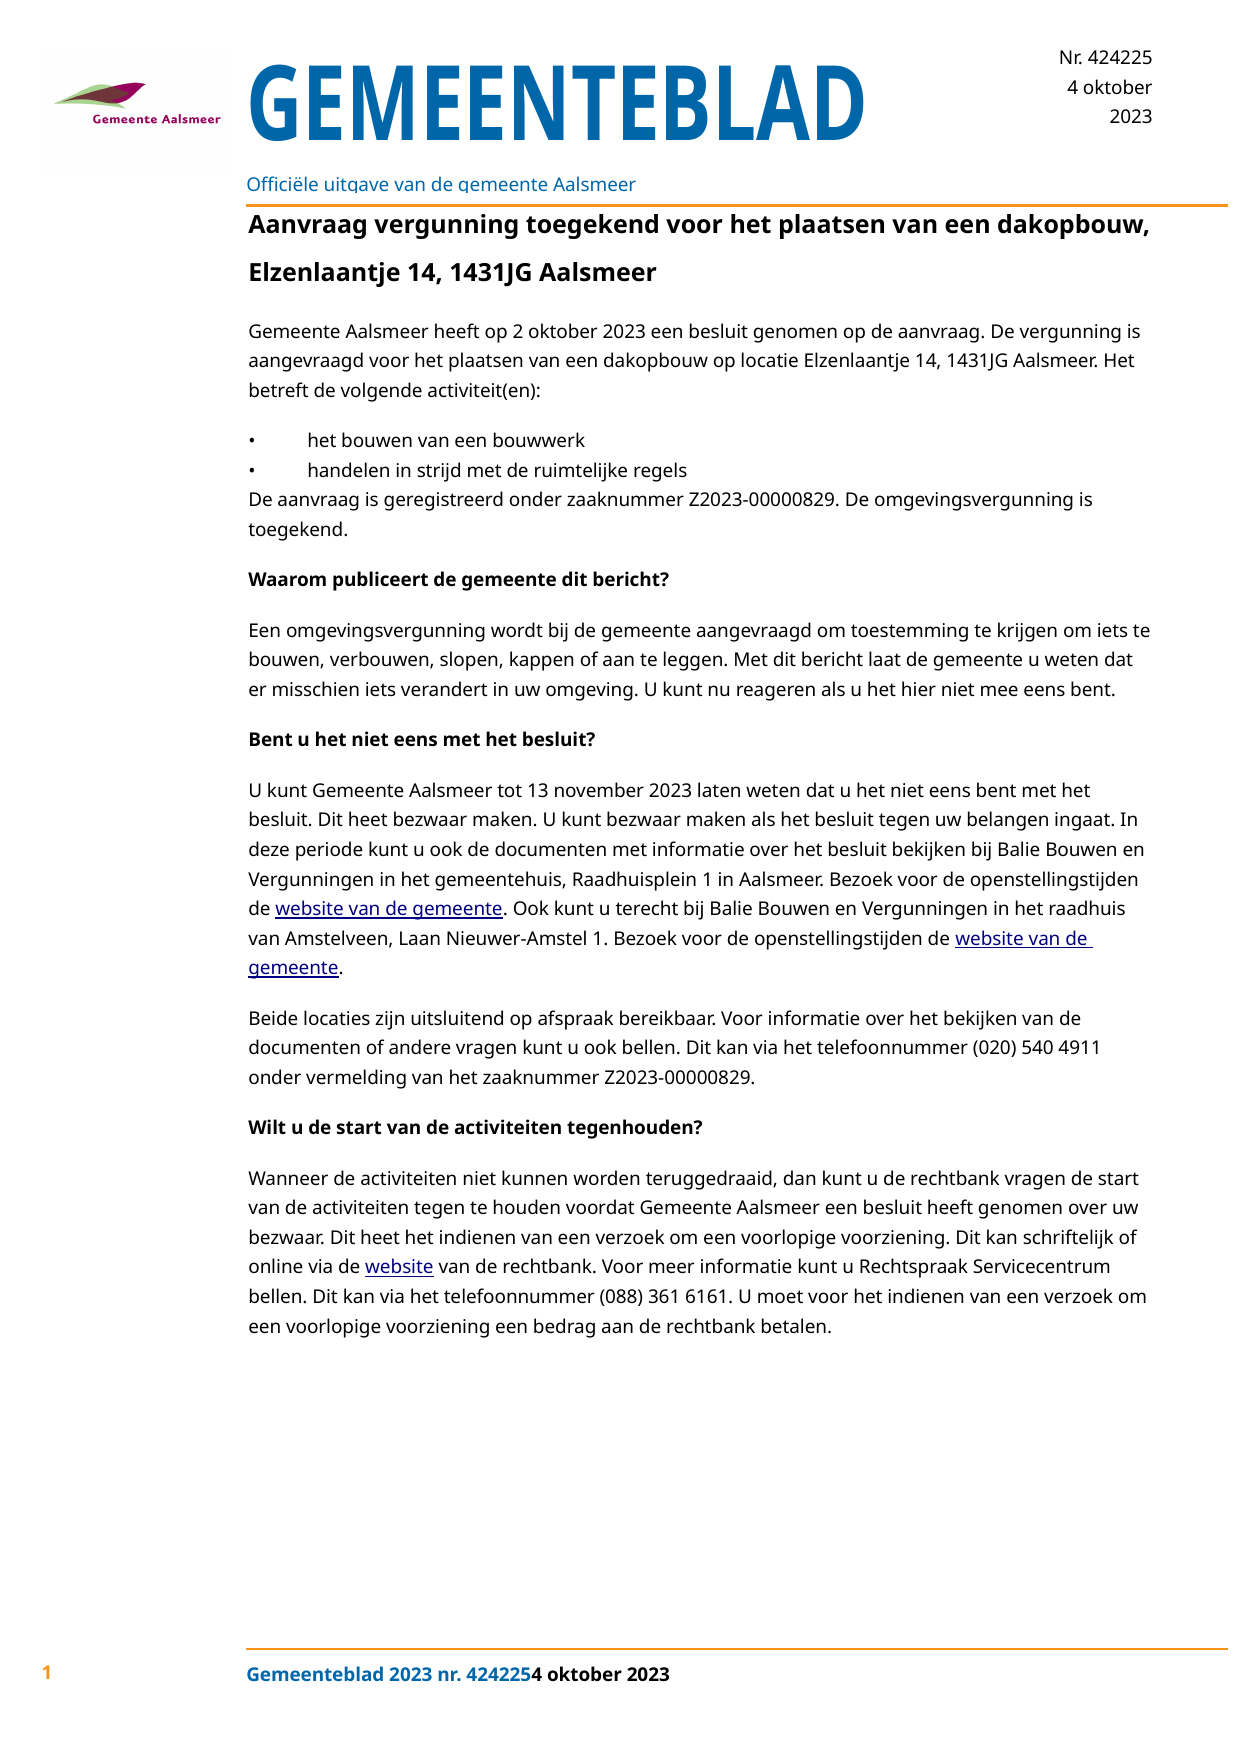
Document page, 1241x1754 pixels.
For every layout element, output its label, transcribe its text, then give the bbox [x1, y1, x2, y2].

list het bouwen van een bouwwerk [248, 427, 1152, 453]
text Waarom publiceert de gemeente dit bericht? [248, 567, 1152, 592]
list handelen in strijd met de ruimtelijke regels [248, 457, 1152, 483]
picture [41, 47, 231, 172]
text Aanvraag vergunning toegekend voor het plaatsen van een dakopbouw, Elzenlaantje 14, 1431JG Aalsmeer [248, 207, 1152, 288]
text Beide locaties zijn uitsluitend op afspraak bereikbaar. Voor informatie over het bekijken van de documenten of andere vragen kunt u ook bellen. Dit kan via het telefoonnummer (020) 540 4911 onder vermelding van het zaaknummer Z2023-00000829. [248, 1005, 1152, 1090]
text U kunt Gemeente Aalsmeer tot 13 november 2023 laten weten dat u het niet eens bent met het besluit. Dit heet bezwaar maken. U kunt bezwaar maken als het besluit tegen uw belangen ingaat. In deze periode kunt u ook de documenten met informatie over het besluit bekijken bij Balie Bouwen en Vergunningen in het gemeentehuis, Raadhuisplein 1 in Aalsmeer. Bezoek voor de openstellingstijden de website van de gemeente. Ook kunt u terecht bij Balie Bouwen en Vergunningen in het raadhuis van Amstelveen, Laan Nieuwer-Amstel 1. Bezoek voor de openstellingstijden de website van de gemeente. [248, 777, 1152, 980]
text Wanneer de activiteiten niet kunnen worden teruggedraaid, dan kunt u de rechtbank vragen de start van de activiteiten tegen te houden voordat Gemeente Aalsmeer een besluit heeft genomen over uw bezwaar. Dit heet het indienen van een verzoek om een voorlopige voorziening. Dit kan schriftelijk of online via de website van de rechtbank. Voor meer informatie kunt u Rechtspraak Servicecentrum bellen. Dit kan via het telefoonnummer (088) 361 6161. U moet voor het indienen van een verzoek om een voorlopige voorziening een bedrag aan de rechtbank betalen. [248, 1165, 1152, 1339]
text Een omgevingsvergunning wordt bij de gemeente aangevraagd om toestemming te krijgen om iets te bouwen, verbouwen, slopen, kappen of aan te leggen. Met dit bericht laat de gemeente u weten dat er misschien iets verandert in uw omgeving. U kunt nu reageren als u het hier niet mee eens bent. [248, 617, 1152, 702]
text Wilt u de start van de activiteiten tegenhouden? [248, 1114, 1152, 1140]
text Bent u het niet eens met het besluit? [248, 727, 1152, 752]
text De aanvraag is geregistreerd onder zaaknummer Z2023-00000829. De omgevingsvergunning is toegekend. [248, 487, 1152, 542]
text Gemeente Aalsmeer heeft op 2 oktober 2023 een besluit genomen op de aanvraag. De vergunning is aangevraagd voor het plaatsen van een dakopbouw op locatie Elzenlaantje 14, 1431JG Aalsmeer. Het betreft de volgende activiteit(en): [248, 318, 1152, 403]
